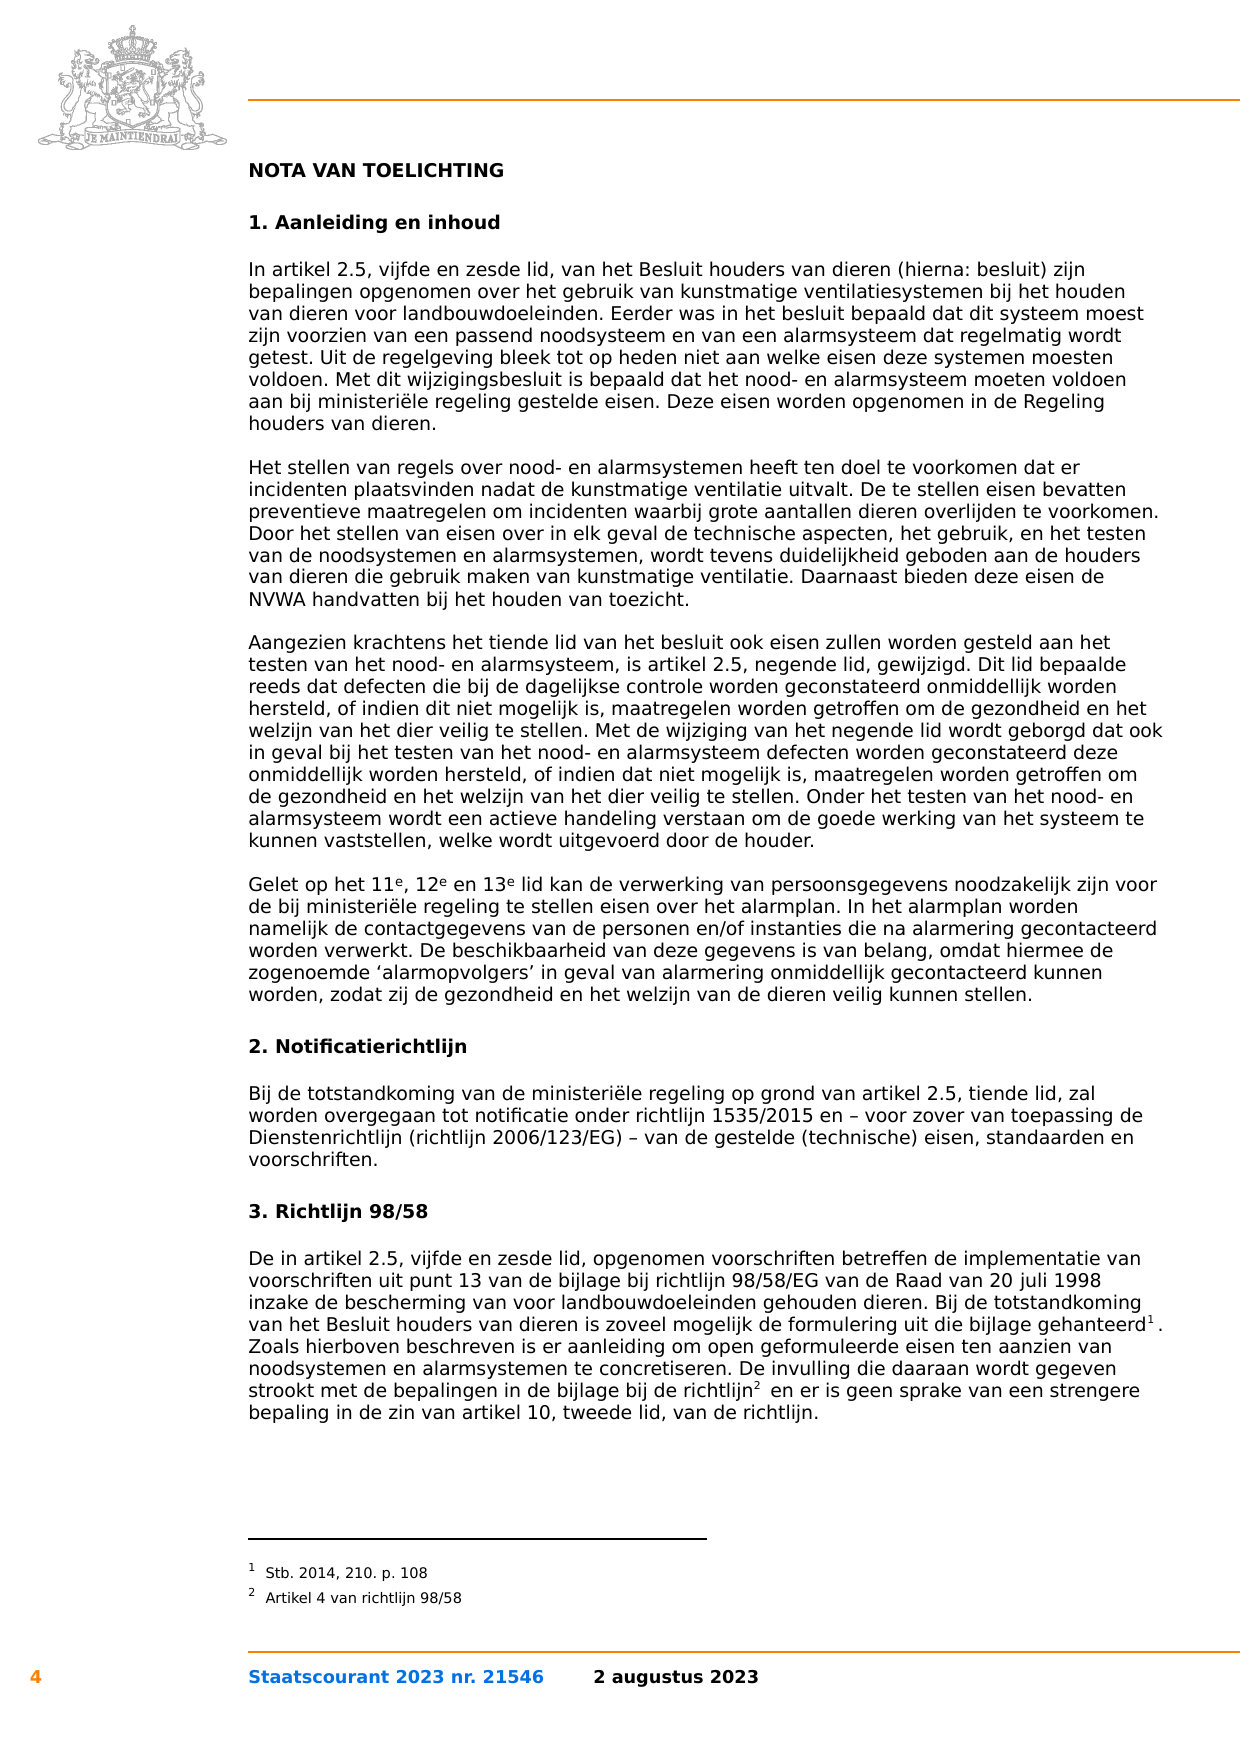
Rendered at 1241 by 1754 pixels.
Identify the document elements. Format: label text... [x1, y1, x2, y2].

text Aangezien krachtens het tiende lid van het besluit ook eisen zullen worden gesteld aan het testen van het nood- en alarmsysteem, is artikel 2.5, negende lid, gewijzigd. Dit lid bepaalde reeds dat defecten die bij de dagelijkse controle worden geconstateerd onmiddellijk worden hersteld, of indien dit niet mogelijk is, maatregelen worden getroffen om de gezondheid en het welzijn van het dier veilig te stellen. Met de wijziging van het negende lid wordt geborgd dat ook in geval bij het testen van het nood- en alarmsysteem defecten worden geconstateerd deze onmiddellijk worden hersteld, of indien dat niet mogelijk is, maatregelen worden getroffen om de gezondheid en het welzijn van het dier veilig te stellen. Onder het testen van het nood- en alarmsysteem wordt een actieve handeling verstaan om de goede werking van het systeem te kunnen vaststellen, welke wordt uitgevoerd door de houder. [248, 632, 1163, 852]
text De in artikel 2.5, vijfde en zesde lid, opgenomen voorschriften betreffen de implementatie van voorschriften uit punt 13 van de bijlage bij richtlijn 98/58/EG van de Raad van 20 juli 1998 inzake de bescherming van voor landbouwdoeleinden gehouden dieren. Bij de totstandkoming van het Besluit houders van dieren is zoveel mogelijk de formulering uit die bijlage gehanteerd. Zoals hierboven beschreven is er aanleiding om open geformuleerde eisen ten aanzien van noodsystemen en alarmsystemen te concretiseren. De invulling die daaraan wordt gegeven strookt met de bepalingen in de bijlage bij de richtlijn en er is geen sprake van een strengere bepaling in de zin van artikel 10, tweede lid, van de richtlijn. [248, 1248, 1163, 1423]
text Artikel 4 van richtlijn 98/58 [248, 1586, 1163, 1608]
picture [38, 25, 227, 150]
text Bij de totstandkoming van de ministeriële regeling op grond van artikel 2.5, tiende lid, zal worden overgegaan tot notificatie onder richtlijn 1535/2015 en – voor zover van toepassing de Dienstenrichtlijn (richtlijn 2006/123/EG) – van de gestelde (technische) eisen, standaarden en voorschriften. [248, 1083, 1163, 1171]
text In artikel 2.5, vijfde en zesde lid, van het Besluit houders van dieren (hierna: besluit) zijn bepalingen opgenomen over het gebruik van kunstmatige ventilatiesystemen bij het houden van dieren voor landbouwdoeleinden. Eerder was in het besluit bepaald dat dit systeem moest zijn voorzien van een passend noodsysteem en van een alarmsysteem dat regelmatig wordt getest. Uit de regelgeving bleek tot op heden niet aan welke eisen deze systemen moesten voldoen. Met dit wijzigingsbesluit is bepaald dat het nood- en alarmsysteem moeten voldoen aan bij ministeriële regeling gestelde eisen. Deze eisen worden opgenomen in de Regeling houders van dieren. [248, 259, 1163, 435]
subtitle 2. Notificatierichtlijn [248, 1036, 1163, 1058]
subtitle 3. Richtlijn 98/58 [248, 1201, 1163, 1223]
text Stb. 2014, 210. p. 108 [248, 1561, 1163, 1583]
text Gelet op het 11e, 12e en 13e lid kan de verwerking van persoonsgegevens noodzakelijk zijn voor de bij ministeriële regeling te stellen eisen over het alarmplan. In het alarmplan worden namelijk de contactgegevens van de personen en/of instanties die na alarmering gecontacteerd worden verwerkt. De beschikbaarheid van deze gegevens is van belang, omdat hiermee de zogenoemde ‘alarmopvolgers’ in geval van alarmering onmiddellijk gecontacteerd kunnen worden, zodat zij de gezondheid en het welzijn van de dieren veilig kunnen stellen. [248, 874, 1163, 1006]
text Het stellen van regels over nood- en alarmsystemen heeft ten doel te voorkomen dat er incidenten plaatsvinden nadat de kunstmatige ventilatie uitvalt. De te stellen eisen bevatten preventieve maatregelen om incidenten waarbij grote aantallen dieren overlijden te voorkomen. Door het stellen van eisen over in elk geval de technische aspecten, het gebruik, en het testen van de noodsystemen en alarmsystemen, wordt tevens duidelijkheid geboden aan de houders van dieren die gebruik maken van kunstmatige ventilatie. Daarnaast bieden deze eisen de NVWA handvatten bij het houden van toezicht. [248, 457, 1163, 610]
subtitle 1. Aanleiding en inhoud [248, 212, 1163, 234]
subtitle NOTA VAN TOELICHTING [248, 160, 1163, 182]
